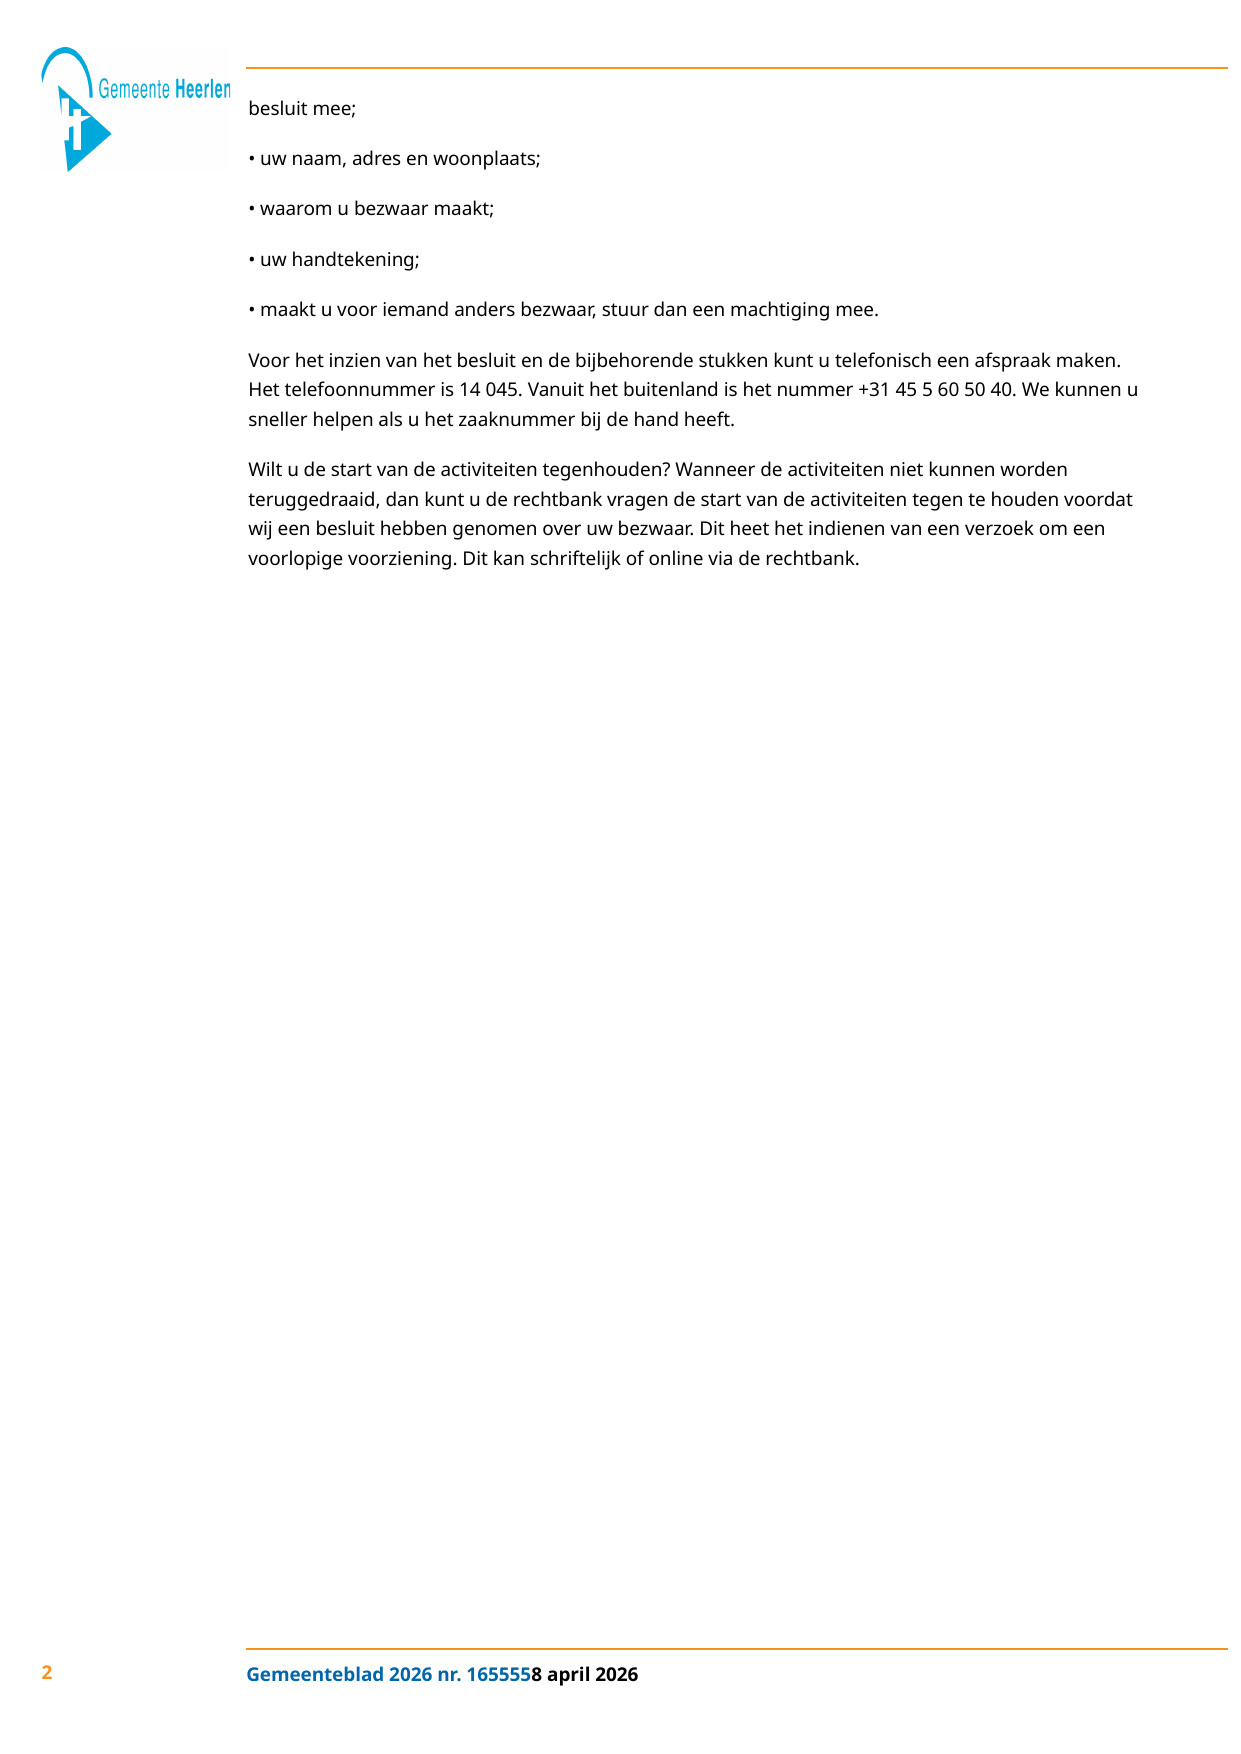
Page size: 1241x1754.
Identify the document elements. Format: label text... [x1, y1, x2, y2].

text • maakt u voor iemand anders bezwaar, stuur dan een machtiging mee. [248, 296, 1152, 322]
text Voor het inzien van het besluit en de bijbehorende stukken kunt u telefonisch een afspraak maken. Het telefoonnummer is 14 045. Vanuit het buitenland is het nummer +31 45 5 60 50 40. We kunnen u sneller helpen als u het zaaknummer bij de hand heeft. [248, 347, 1152, 432]
picture [41, 47, 59, 70]
text • waarom u bezwaar maakt; [248, 196, 1152, 221]
text • uw naam, adres en woonplaats; [248, 145, 1152, 171]
text • uw handtekening; [248, 246, 1152, 272]
picture [41, 47, 231, 172]
text Wilt u de start van de activiteiten tegenhouden? Wanneer de activiteiten niet kunnen worden teruggedraaid, dan kunt u de rechtbank vragen de start van de activiteiten tegen te houden voordat wij een besluit hebben genomen over uw bezwaar. Dit heet het indienen van een verzoek om een voorlopige voorziening. Dit kan schriftelijk of online via de rechtbank. [248, 456, 1152, 571]
text besluit mee; [248, 95, 1152, 121]
